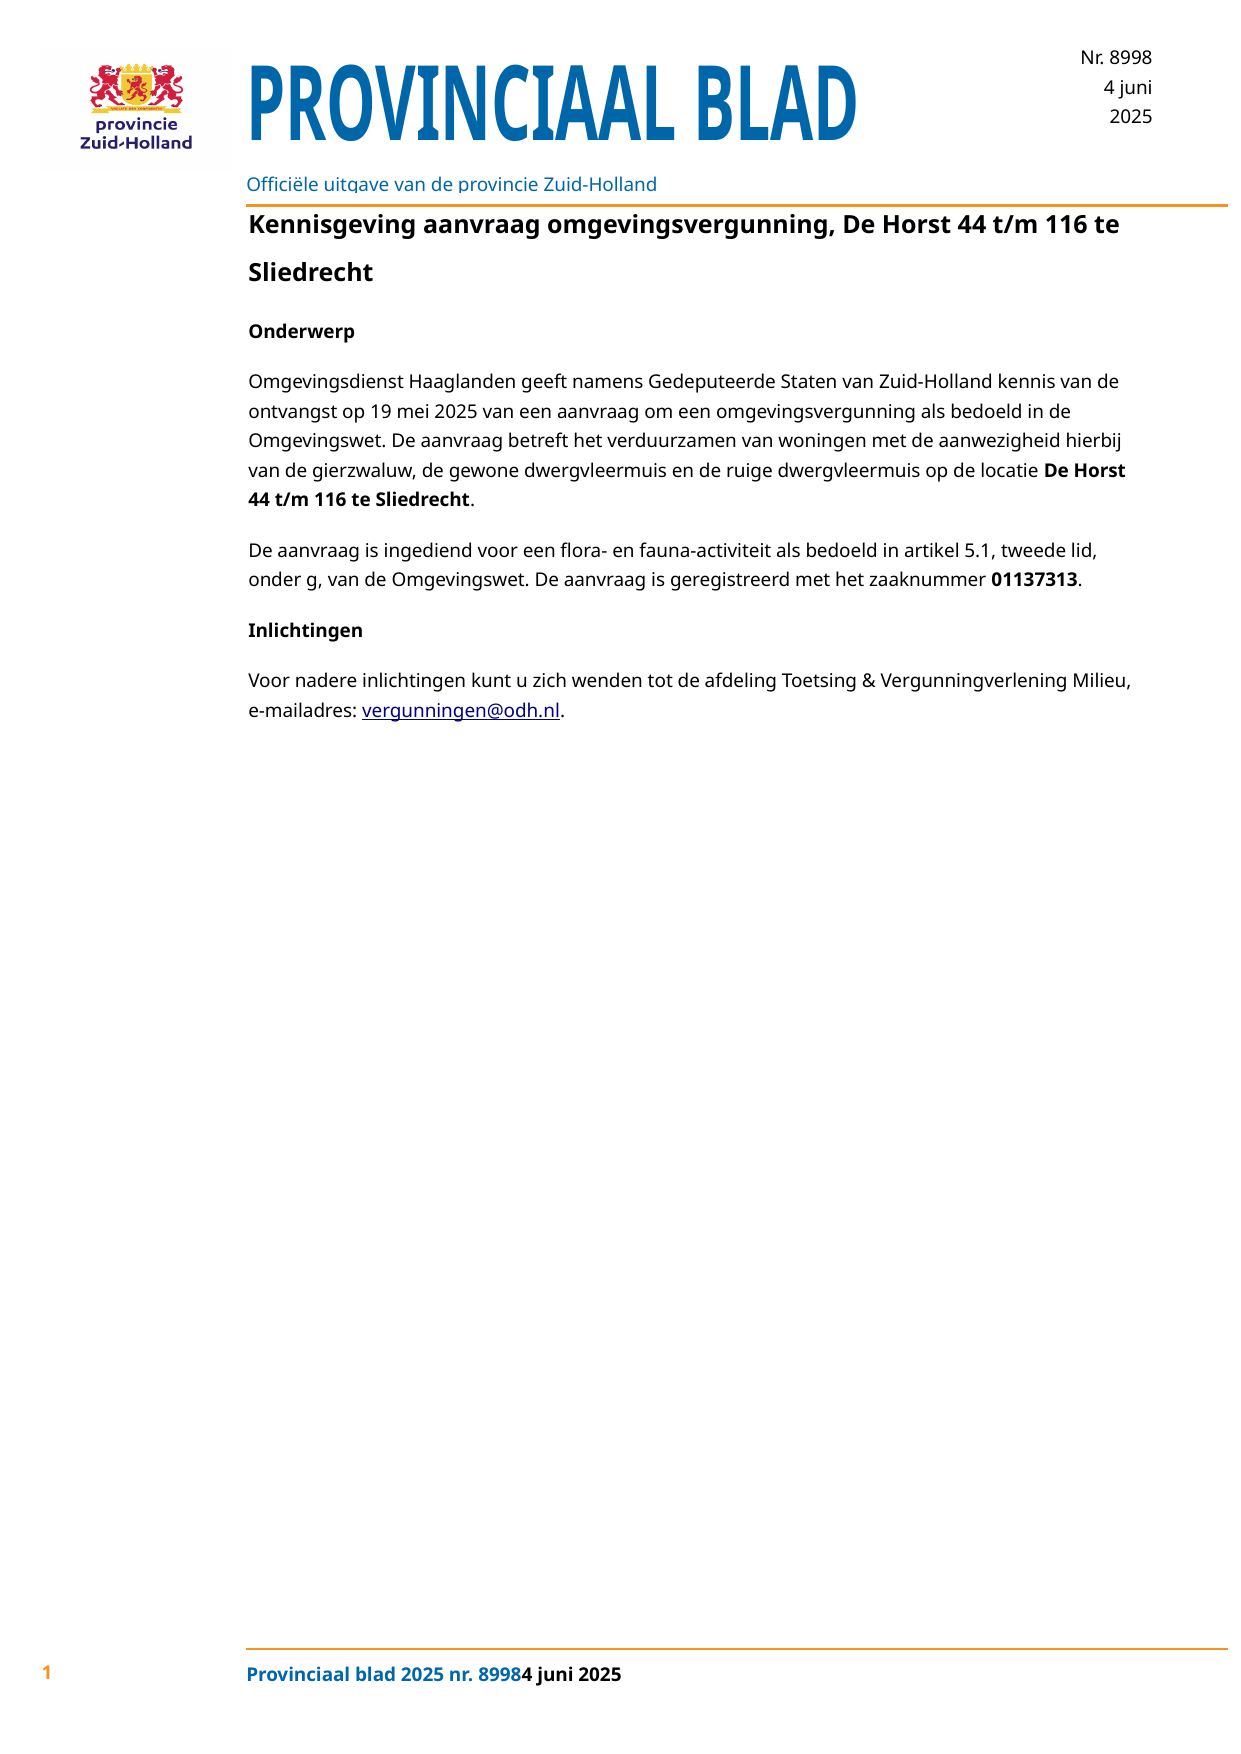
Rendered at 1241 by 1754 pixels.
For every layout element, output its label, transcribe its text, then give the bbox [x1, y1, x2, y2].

text Onderwerp [248, 318, 1152, 344]
text De aanvraag is ingediend voor een flora- en fauna-activiteit als bedoeld in artikel 5.1, tweede lid, onder g, van de Omgevingswet. De aanvraag is geregistreerd met het zaaknummer 01137313. [248, 537, 1152, 592]
picture [41, 47, 231, 172]
text Kennisgeving aanvraag omgevingsvergunning, De Horst 44 t/m 116 te Sliedrecht [248, 207, 1152, 288]
text Inlichtingen [248, 617, 1152, 643]
text Omgevingsdienst Haaglanden geeft namens Gedeputeerde Staten van Zuid-Holland kennis van de ontvangst op 19 mei 2025 van een aanvraag om een omgevingsvergunning als bedoeld in de Omgevingswet. De aanvraag betreft het verduurzamen van woningen met de aanwezigheid hierbij van de gierzwaluw, de gewone dwergvleermuis en de ruige dwergvleermuis op de locatie De Horst 44 t/m 116 te Sliedrecht. [248, 368, 1152, 512]
text Voor nadere inlichtingen kunt u zich wenden tot de afdeling Toetsing & Vergunningverlening Milieu, e-mailadres: vergunningen@odh.nl. [248, 667, 1152, 723]
